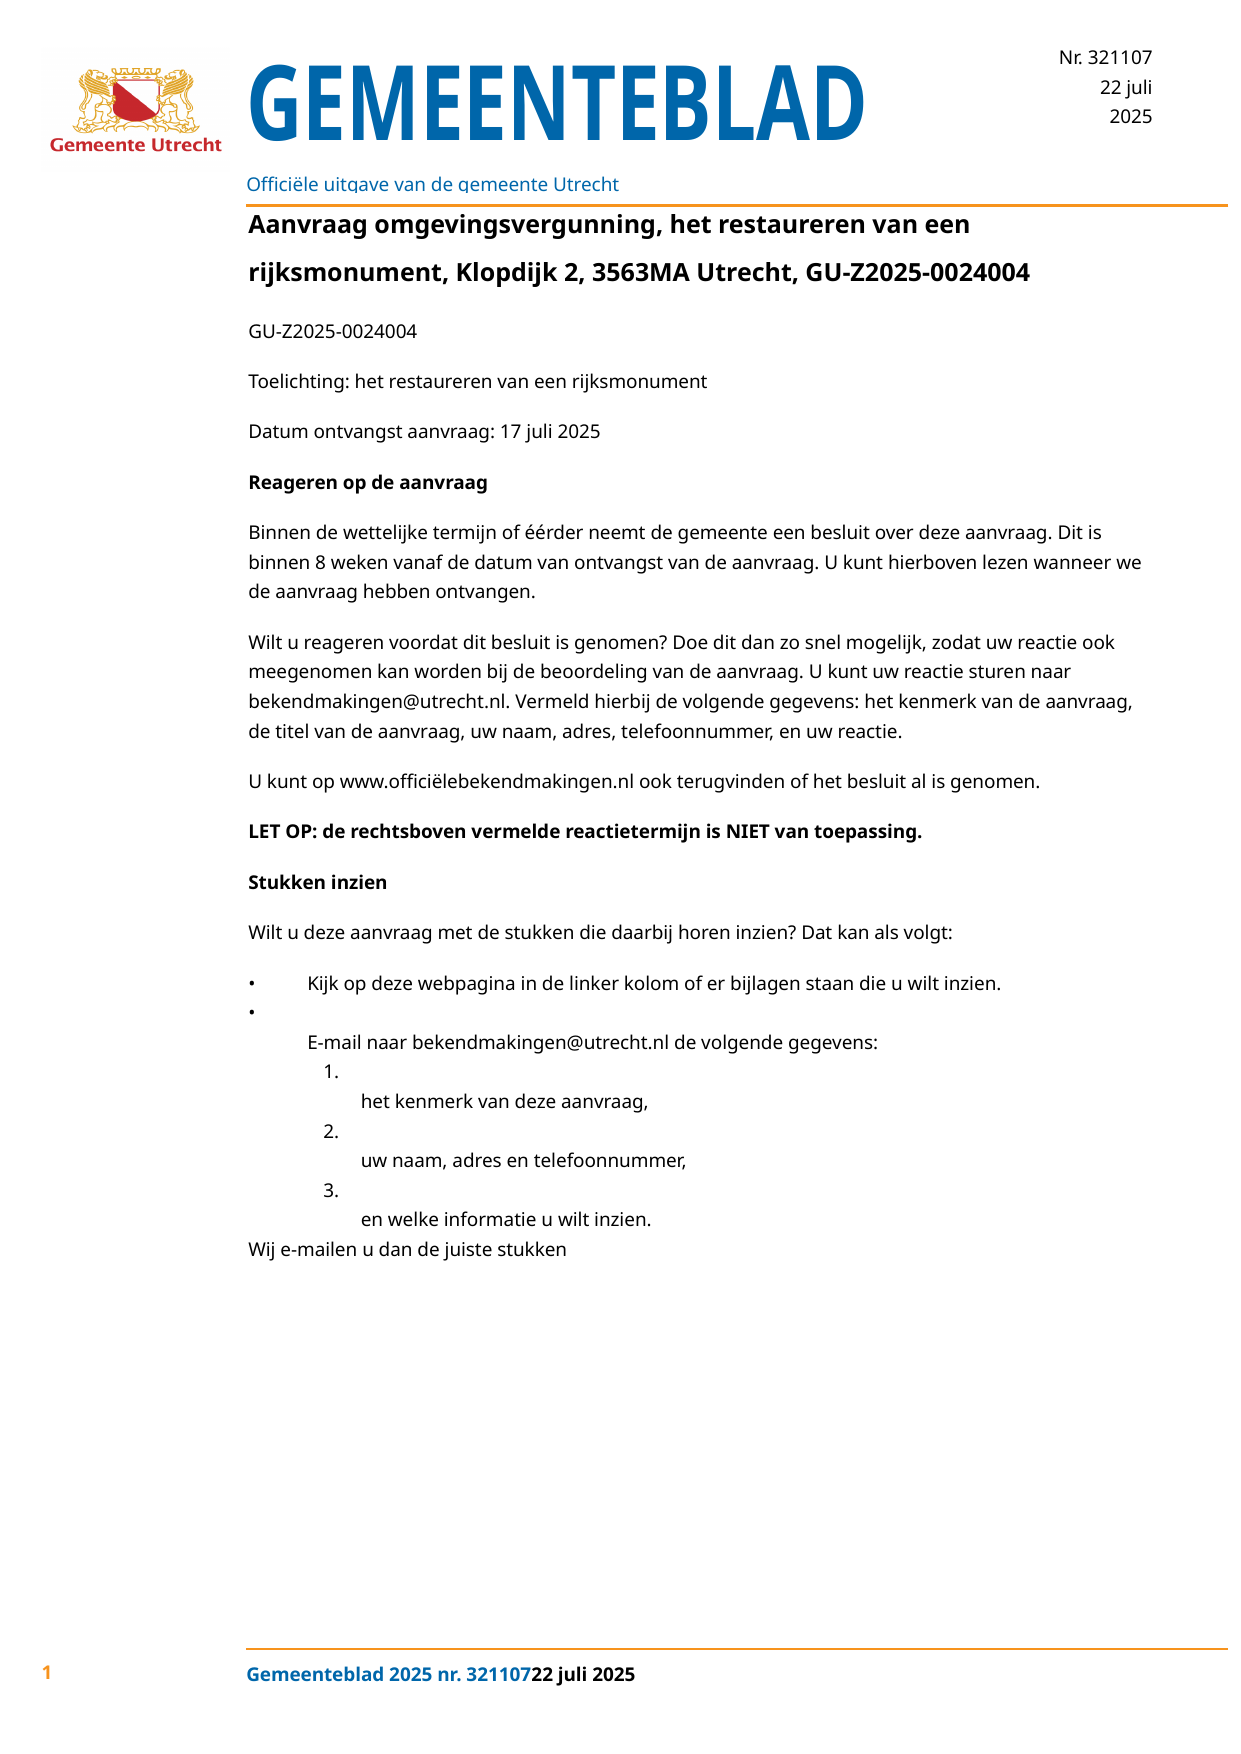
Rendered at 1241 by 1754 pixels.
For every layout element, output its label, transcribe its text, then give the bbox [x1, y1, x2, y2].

list Kijk op deze webpagina in de linker kolom of er bijlagen staan die u wilt inzien. [248, 970, 1152, 996]
text GU-Z2025-0024004 [248, 318, 1152, 344]
text Reageren op de aanvraag [248, 469, 1152, 495]
list E-mail naar bekendmakingen@utrecht.nl de volgende gegevens: [248, 1029, 1152, 1055]
text Binnen de wettelijke termijn of éérder neemt de gemeente een besluit over deze aanvraag. Dit is binnen 8 weken vanaf de datum van ontvangst van de aanvraag. U kunt hierboven lezen wanneer we de aanvraag hebben ontvangen. [248, 519, 1152, 604]
text U kunt op www.officiëlebekendmakingen.nl ook terugvinden of het besluit al is genomen. [248, 768, 1152, 794]
text Wij e-mailen u dan de juiste stukken [248, 1236, 1152, 1262]
text Aanvraag omgevingsvergunning, het restaureren van een rijksmonument, Klopdijk 2, 3563MA Utrecht, GU-Z2025-0024004 [248, 207, 1152, 288]
list het kenmerk van deze aanvraag, [323, 1088, 1152, 1114]
text Stukken inzien [248, 869, 1152, 895]
text Wilt u reageren voordat dit besluit is genomen? Doe dit dan zo snel mogelijk, zodat uw reactie ook meegenomen kan worden bij de beoordeling van de aanvraag. U kunt uw reactie sturen naar bekendmakingen@utrecht.nl. Vermeld hierbij de volgende gegevens: het kenmerk van de aanvraag, de titel van de aanvraag, uw naam, adres, telefoonnummer, en uw reactie. [248, 629, 1152, 744]
list en welke informatie u wilt inzien. [323, 1207, 1152, 1232]
text Wilt u deze aanvraag met de stukken die daarbij horen inzien? Dat kan als volgt: [248, 919, 1152, 945]
text Toelichting: het restaureren van een rijksmonument [248, 368, 1152, 394]
text LET OP: de rechtsboven vermelde reactietermijn is NIET van toepassing. [248, 819, 1152, 844]
picture [41, 47, 231, 172]
list uw naam, adres en telefoonnummer, [323, 1147, 1152, 1173]
text Datum ontvangst aanvraag: 17 juli 2025 [248, 419, 1152, 444]
